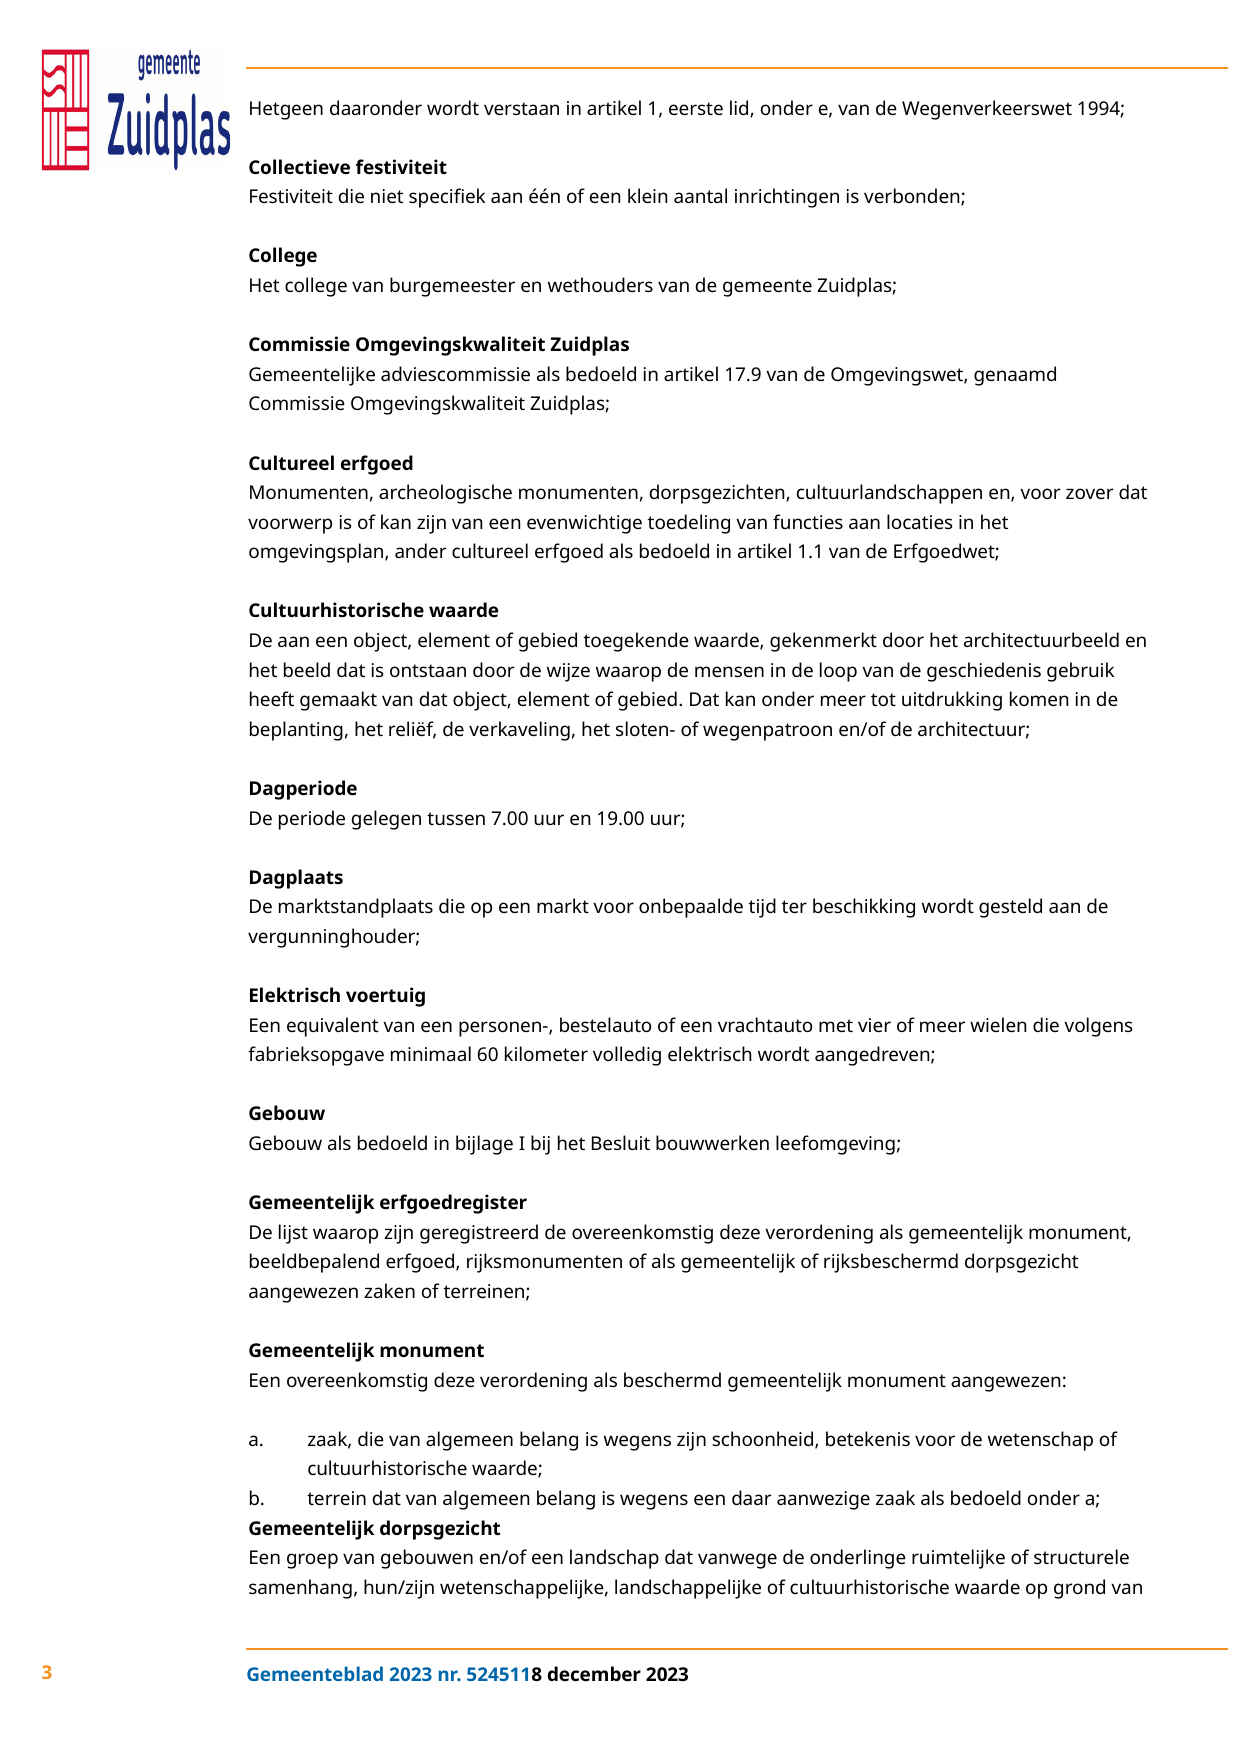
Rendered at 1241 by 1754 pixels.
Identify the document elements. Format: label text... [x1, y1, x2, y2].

text Cultureel erfgoed [248, 450, 1152, 476]
list terrein dat van algemeen belang is wegens een daar aanwezige zaak als bedoeld onder a; [248, 1485, 1152, 1511]
text Gemeentelijke adviescommissie als bedoeld in artikel 17.9 van de Omgevingswet, genaamd Commissie Omgevingskwaliteit Zuidplas; [248, 361, 1152, 416]
text De aan een object, element of gebied toegekende waarde, gekenmerkt door het architectuurbeeld en het beeld dat is ontstaan door de wijze waarop de mensen in de loop van de geschiedenis gebruik heeft gemaakt van dat object, element of gebied. Dat kan onder meer tot uitdrukking komen in de beplanting, het reliëf, de verkaveling, het sloten- of wegenpatroon en/of de architectuur; [248, 627, 1152, 742]
text Gemeentelijk monument [248, 1337, 1152, 1363]
text Elektrisch voertuig [248, 982, 1152, 1008]
text Hetgeen daaronder wordt verstaan in artikel 1, eerste lid, onder e, van de Wegenverkeerswet 1994; [248, 95, 1152, 121]
text Een equivalent van een personen-, bestelauto of een vrachtauto met vier of meer wielen die volgens fabrieksopgave minimaal 60 kilometer volledig elektrisch wordt aangedreven; [248, 1012, 1152, 1067]
text De lijst waarop zijn geregistreerd de overeenkomstig deze verordening als gemeentelijk monument, beeldbepalend erfgoed, rijksmonumenten of als gemeentelijk of rijksbeschermd dorpsgezicht aangewezen zaken of terreinen; [248, 1219, 1152, 1304]
text Commissie Omgevingskwaliteit Zuidplas [248, 331, 1152, 357]
text College [248, 243, 1152, 268]
text Het college van burgemeester en wethouders van de gemeente Zuidplas; [248, 272, 1152, 298]
text Een groep van gebouwen en/of een landschap dat vanwege de onderlinge ruimtelijke of structurele samenhang, hun/zijn wetenschappelijke, landschappelijke of cultuurhistorische waarde op grond van [248, 1544, 1152, 1600]
picture [41, 47, 231, 172]
text Een overeenkomstig deze verordening als beschermd gemeentelijk monument aangewezen: [248, 1367, 1152, 1393]
text Dagplaats [248, 864, 1152, 890]
text Gemeentelijk erfgoedregister [248, 1189, 1152, 1215]
text Collectieve festiviteit [248, 154, 1152, 180]
text Dagperiode [248, 775, 1152, 801]
text Gebouw [248, 1101, 1152, 1126]
text Monumenten, archeologische monumenten, dorpsgezichten, cultuurlandschappen en, voor zover dat voorwerp is of kan zijn van een evenwichtige toedeling van functies aan locaties in het omgevingsplan, ander cultureel erfgoed als bedoeld in artikel 1.1 van de Erfgoedwet; [248, 479, 1152, 564]
text Cultuurhistorische waarde [248, 598, 1152, 623]
list zaak, die van algemeen belang is wegens zijn schoonheid, betekenis voor de wetenschap of cultuurhistorische waarde; [248, 1426, 1152, 1481]
text Festiviteit die niet specifiek aan één of een klein aantal inrichtingen is verbonden; [248, 183, 1152, 209]
text De marktstandplaats die op een markt voor onbepaalde tijd ter beschikking wordt gesteld aan de vergunninghouder; [248, 893, 1152, 949]
text Gebouw als bedoeld in bijlage I bij het Besluit bouwwerken leefomgeving; [248, 1130, 1152, 1156]
text Gemeentelijk dorpsgezicht [248, 1515, 1152, 1541]
text De periode gelegen tussen 7.00 uur en 19.00 uur; [248, 805, 1152, 831]
